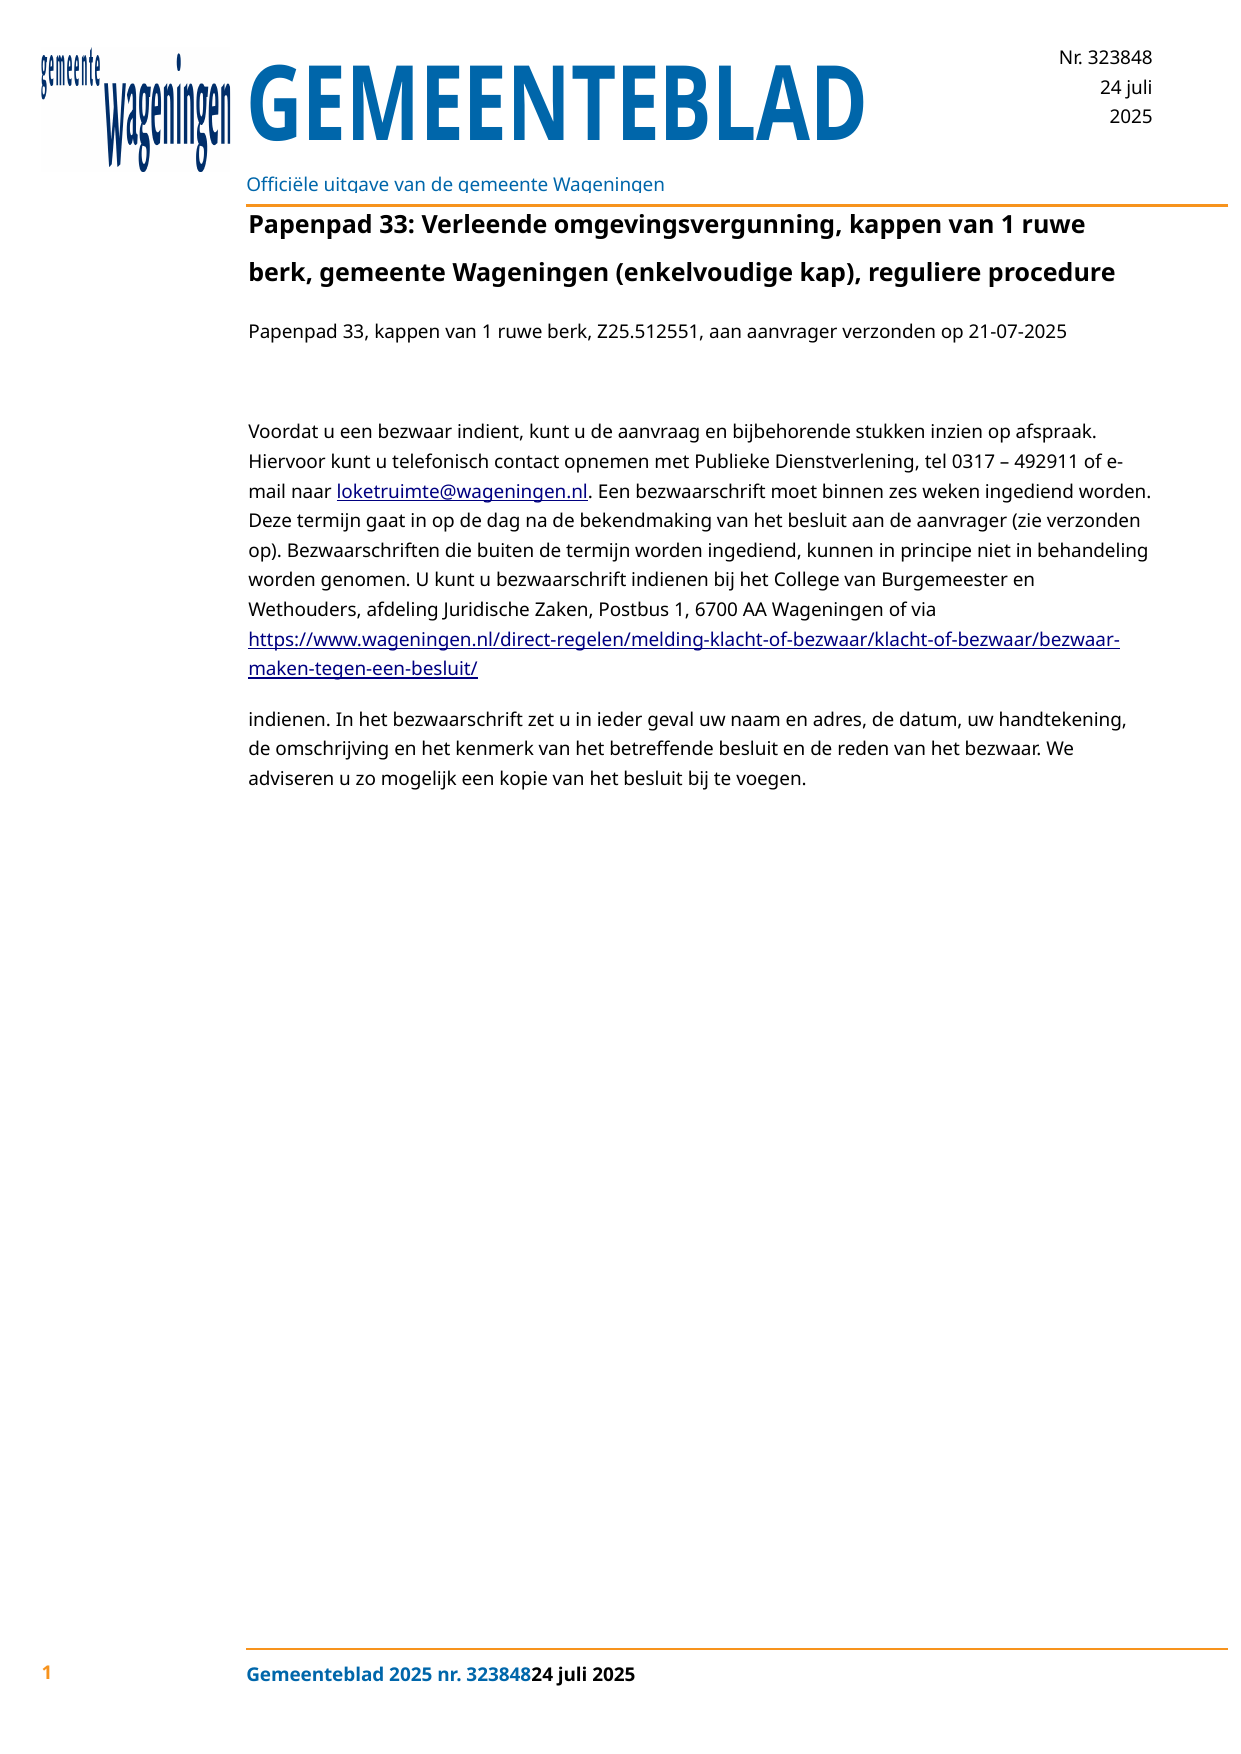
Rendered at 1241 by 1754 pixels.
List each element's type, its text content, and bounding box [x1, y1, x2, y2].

text Papenpad 33: Verleende omgevingsvergunning, kappen van 1 ruwe berk, gemeente Wageningen (enkelvoudige kap), reguliere procedure [248, 207, 1152, 288]
picture [41, 47, 231, 172]
text Voordat u een bezwaar indient, kunt u de aanvraag en bijbehorende stukken inzien op afspraak. Hiervoor kunt u telefonisch contact opnemen met Publieke Dienstverlening, tel 0317 – 492911 of e-mail naar loketruimte@wageningen.nl. Een bezwaarschrift moet binnen zes weken ingediend worden. Deze termijn gaat in op de dag na de bekendmaking van het besluit aan de aanvrager (zie verzonden op). Bezwaarschriften die buiten de termijn worden ingediend, kunnen in principe niet in behandeling worden genomen. U kunt u bezwaarschrift indienen bij het College van Burgemeester en Wethouders, afdeling Juridische Zaken, Postbus 1, 6700 AA Wageningen of via https://www.wageningen.nl/direct-regelen/melding-klacht-of-bezwaar/klacht-of-bezwaar/bezwaar-maken-tegen-een-besluit/ [248, 419, 1152, 681]
text indienen. In het bezwaarschrift zet u in ieder geval uw naam en adres, de datum, uw handtekening, de omschrijving en het kenmerk van het betreffende besluit en de reden van het bezwaar. We adviseren u zo mogelijk een kopie van het besluit bij te voegen. [248, 706, 1152, 791]
text Papenpad 33, kappen van 1 ruwe berk, Z25.512551, aan aanvrager verzonden op 21-07-2025 [248, 318, 1152, 344]
